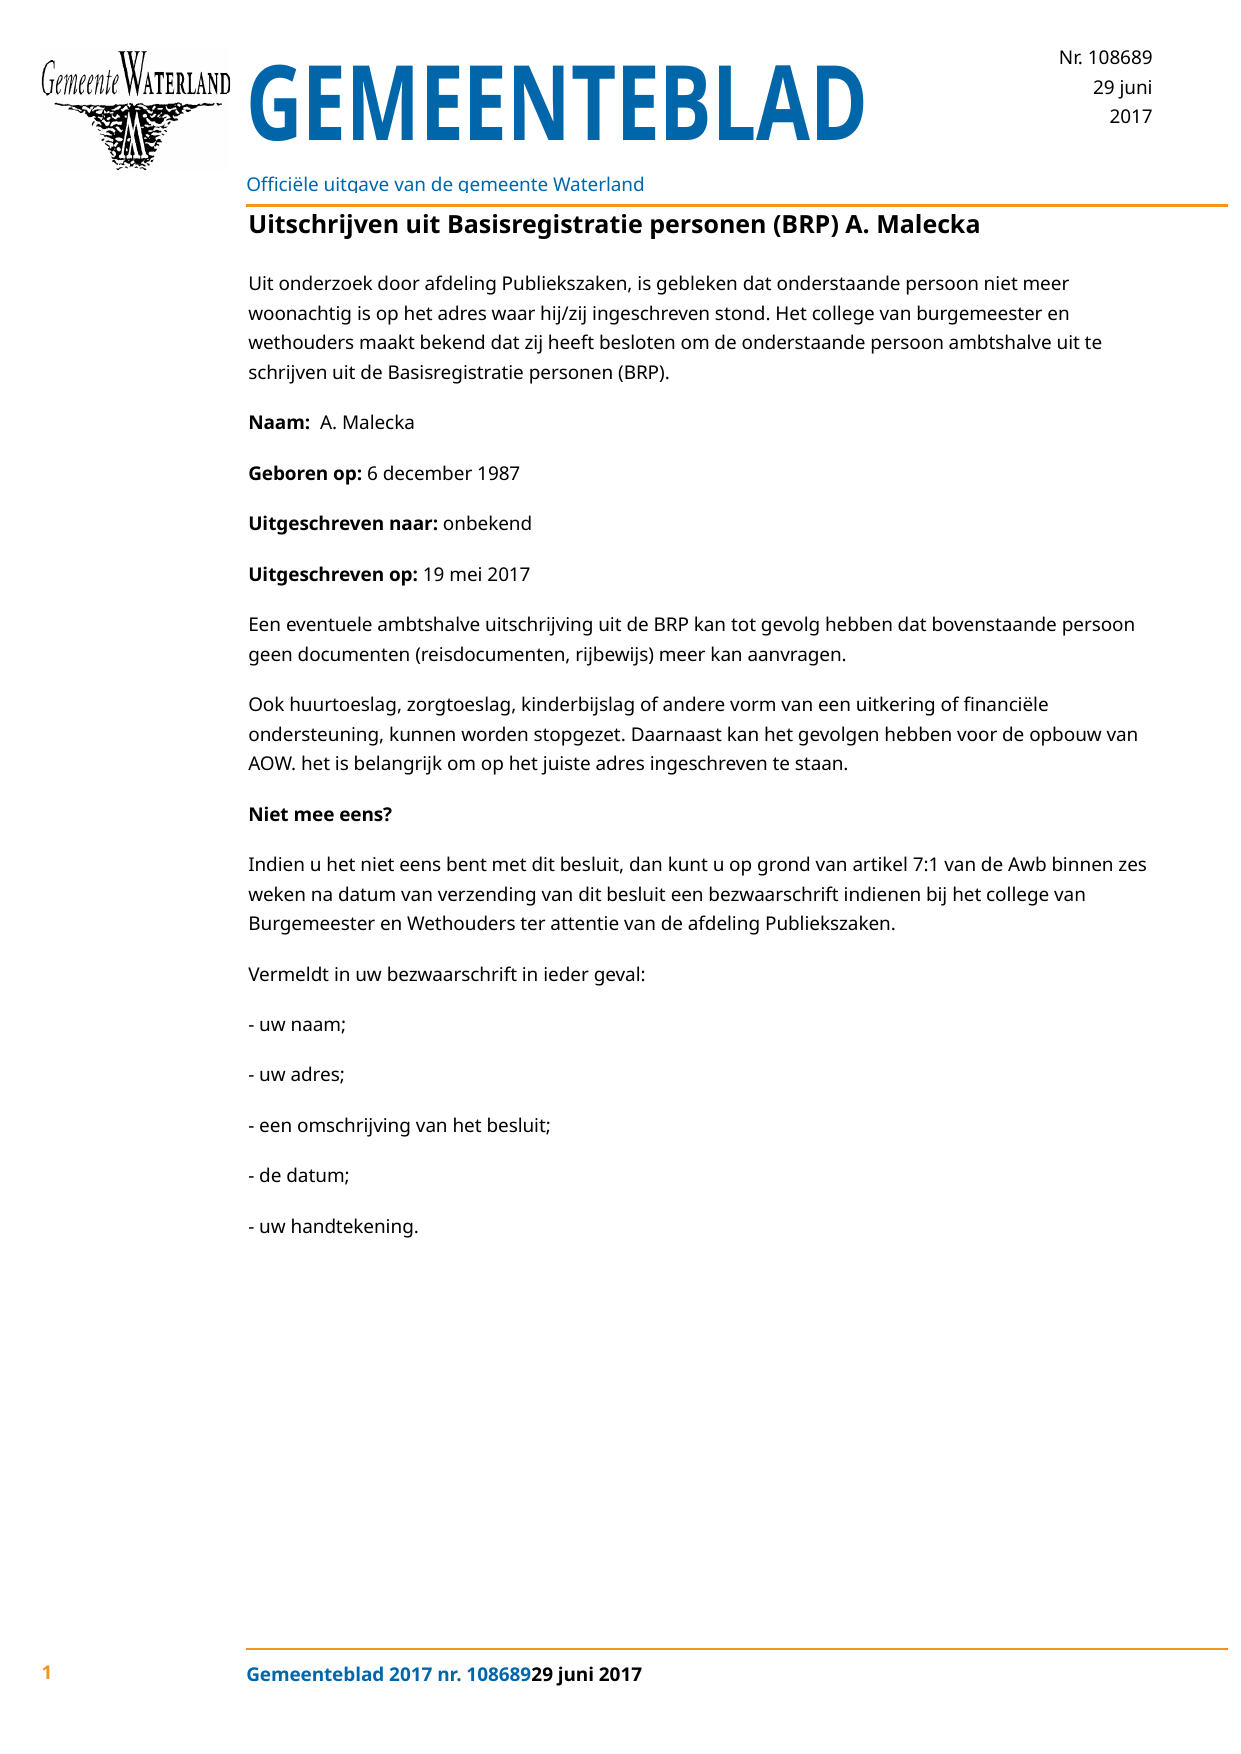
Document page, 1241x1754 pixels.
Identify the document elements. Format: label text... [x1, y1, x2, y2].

text Naam: A. Malecka [248, 409, 1152, 435]
text Uitgeschreven op: 19 mei 2017 [248, 561, 1152, 586]
text Uit onderzoek door afdeling Publiekszaken, is gebleken dat onderstaande persoon niet meer woonachtig is op het adres waar hij/zij ingeschreven stond. Het college van burgemeester en wethouders maakt bekend dat zij heeft besloten om de onderstaande persoon ambtshalve uit te schrijven uit de Basisregistratie personen (BRP). [248, 270, 1152, 385]
text Een eventuele ambtshalve uitschrijving uit de BRP kan tot gevolg hebben dat bovenstaande persoon geen documenten (reisdocumenten, rijbewijs) meer kan aanvragen. [248, 611, 1152, 666]
picture [41, 47, 231, 172]
text - uw handtekening. [248, 1213, 1152, 1238]
text Uitgeschreven naar: onbekend [248, 510, 1152, 536]
text Indien u het niet eens bent met dit besluit, dan kunt u op grond van artikel 7:1 van de Awb binnen zes weken na datum van verzending van dit besluit een bezwaarschrift indienen bij het college van Burgemeester en Wethouders ter attentie van de afdeling Publiekszaken. [248, 851, 1152, 936]
text Vermeldt in uw bezwaarschrift in ieder geval: [248, 961, 1152, 986]
text Uitschrijven uit Basisregistratie personen (BRP) A. Malecka [248, 207, 1152, 241]
text Niet mee eens? [248, 801, 1152, 826]
text - uw adres; [248, 1062, 1152, 1087]
text Ook huurtoeslag, zorgtoeslag, kinderbijslag of andere vorm van een uitkering of financiële ondersteuning, kunnen worden stopgezet. Daarnaast kan het gevolgen hebben voor de opbouw van AOW. het is belangrijk om op het juiste adres ingeschreven te staan. [248, 691, 1152, 776]
text - een omschrijving van het besluit; [248, 1112, 1152, 1138]
text Geboren op: 6 december 1987 [248, 460, 1152, 486]
text - uw naam; [248, 1011, 1152, 1037]
text - de datum; [248, 1162, 1152, 1188]
